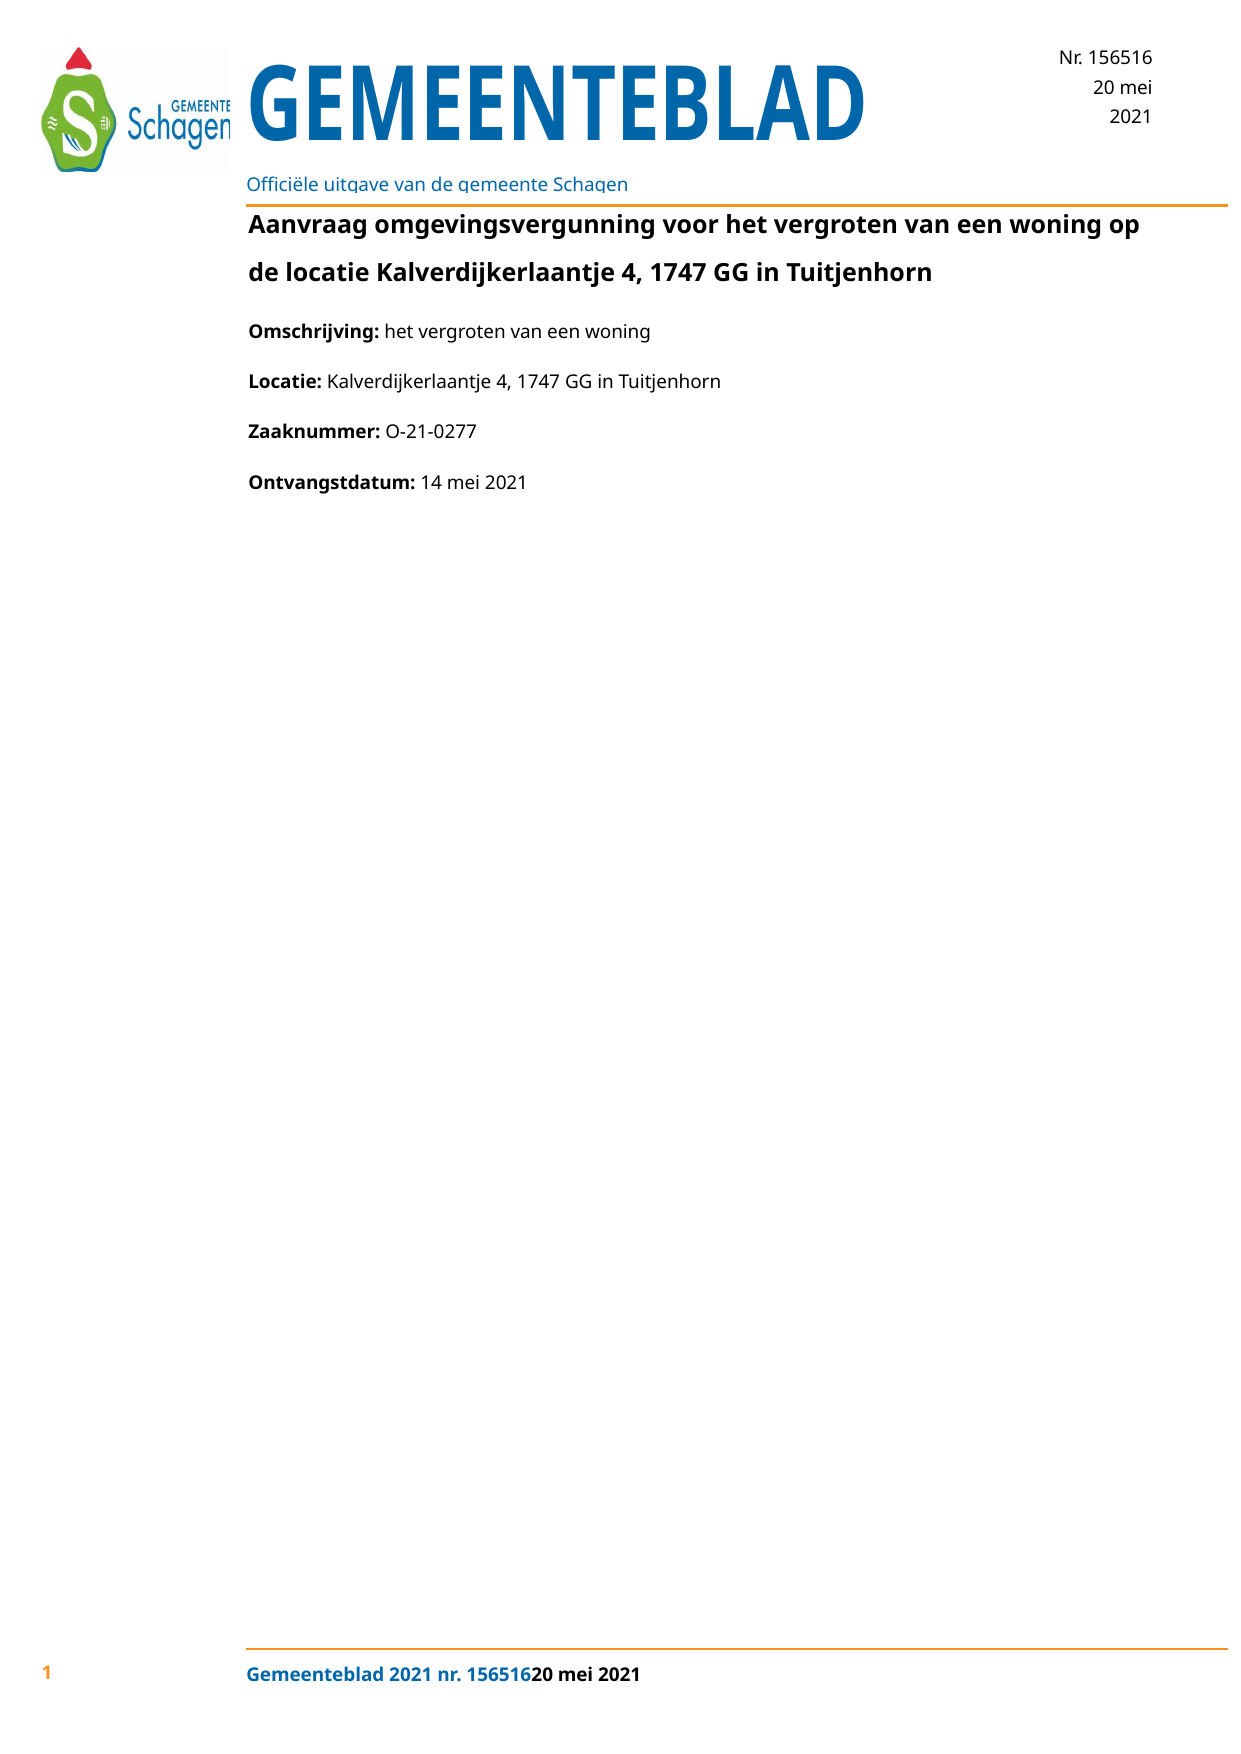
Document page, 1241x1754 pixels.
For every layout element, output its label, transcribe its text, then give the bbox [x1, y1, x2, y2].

text Locatie: Kalverdijkerlaantje 4, 1747 GG in Tuitjenhorn [248, 368, 1152, 394]
text Zaaknummer: O-21-0277 [248, 419, 1152, 444]
text Omschrijving: het vergroten van een woning [248, 318, 1152, 344]
picture [41, 47, 231, 172]
text Aanvraag omgevingsvergunning voor het vergroten van een woning op de locatie Kalverdijkerlaantje 4, 1747 GG in Tuitjenhorn [248, 207, 1152, 288]
text Ontvangstdatum: 14 mei 2021 [248, 469, 1152, 495]
